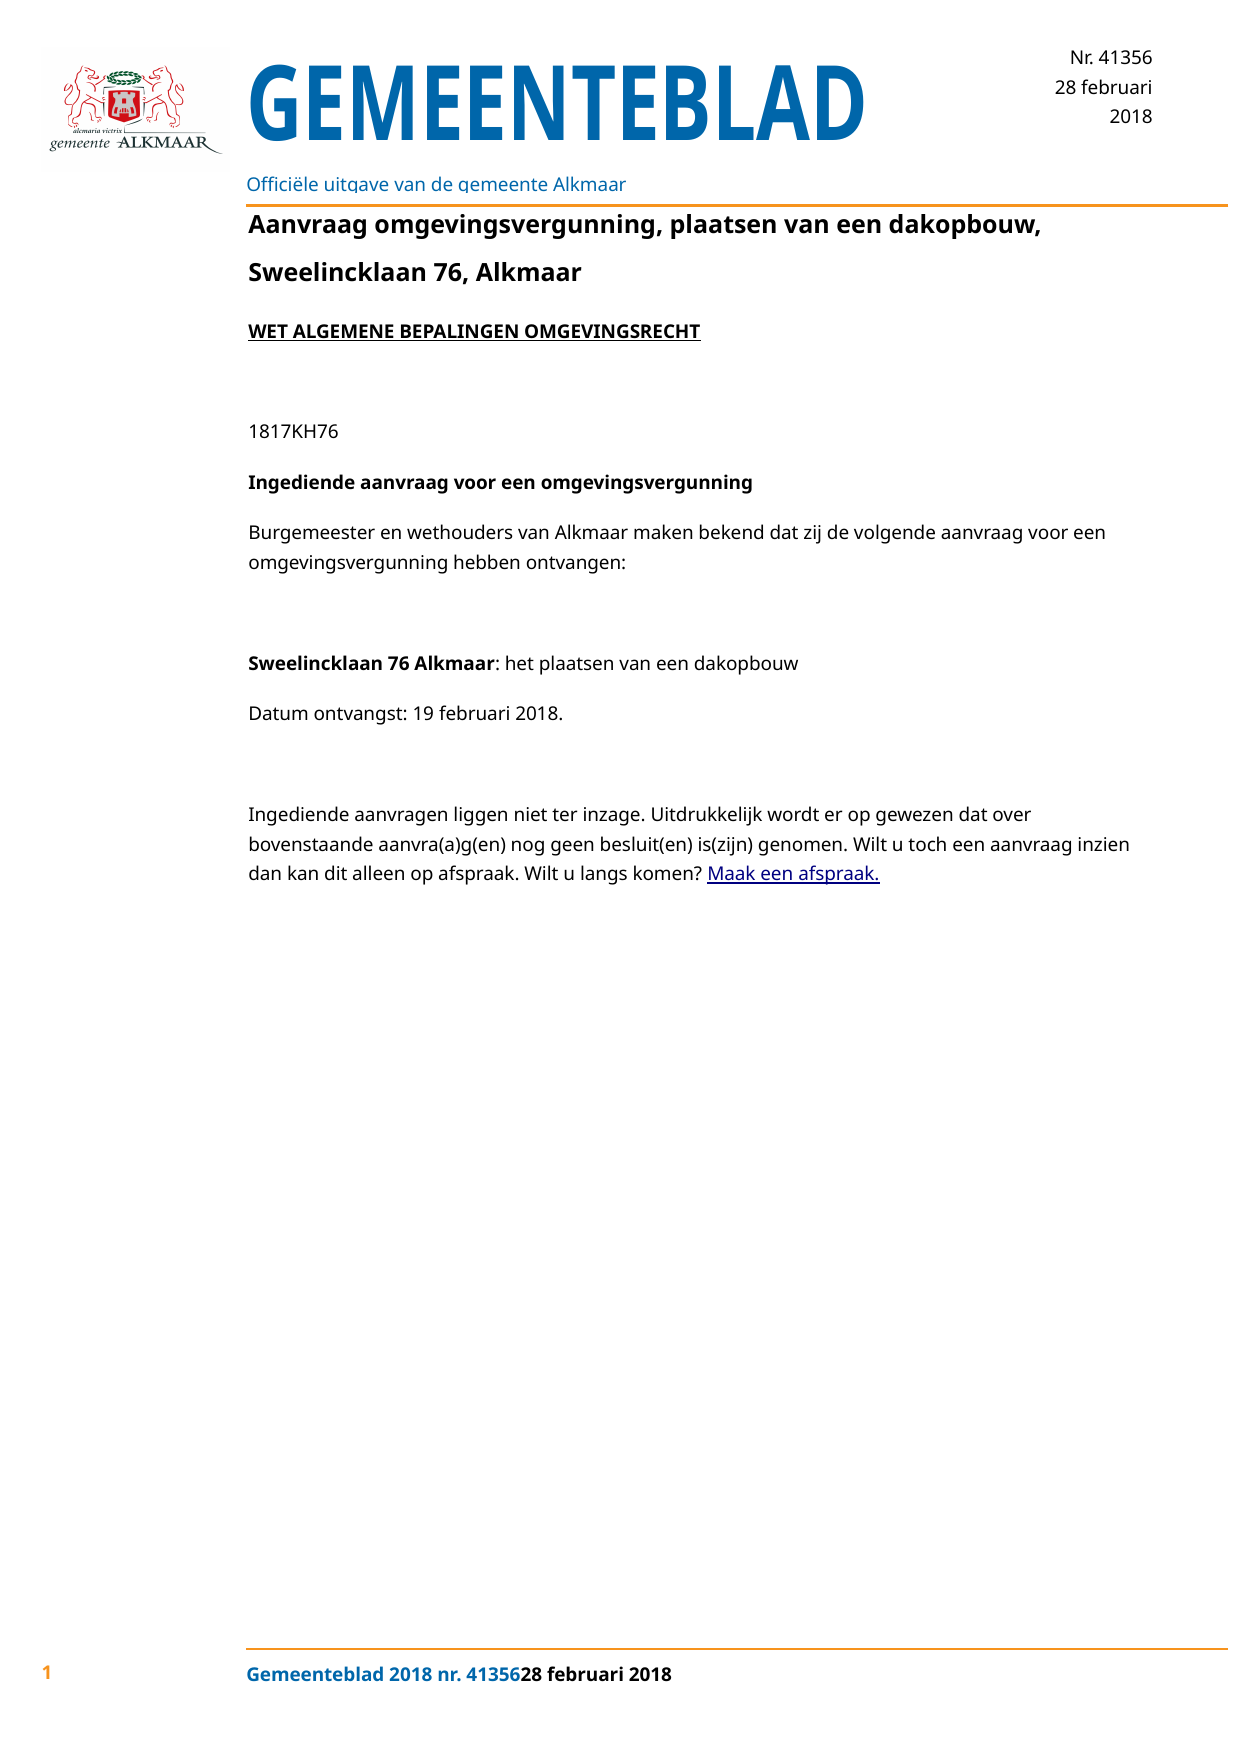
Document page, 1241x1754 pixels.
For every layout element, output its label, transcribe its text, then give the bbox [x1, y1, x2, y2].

text Sweelincklaan 76 Alkmaar: het plaatsen van een dakopbouw [248, 650, 1152, 676]
text Burgemeester en wethouders van Alkmaar maken bekend dat zij de volgende aanvraag voor een omgevingsvergunning hebben ontvangen: [248, 519, 1152, 575]
text WET ALGEMENE BEPALINGEN OMGEVINGSRECHT [248, 318, 1152, 344]
text Aanvraag omgevingsvergunning, plaatsen van een dakopbouw, Sweelincklaan 76, Alkmaar [248, 207, 1152, 288]
text 1817KH76 [248, 419, 1152, 444]
picture [41, 47, 231, 172]
text Ingediende aanvraag voor een omgevingsvergunning [248, 469, 1152, 495]
text Datum ontvangst: 19 februari 2018. [248, 700, 1152, 726]
text Ingediende aanvragen liggen niet ter inzage. Uitdrukkelijk wordt er op gewezen dat over bovenstaande aanvra(a)g(en) nog geen besluit(en) is(zijn) genomen. Wilt u toch een aanvraag inzien dan kan dit alleen op afspraak. Wilt u langs komen? Maak een afspraak. [248, 801, 1152, 886]
